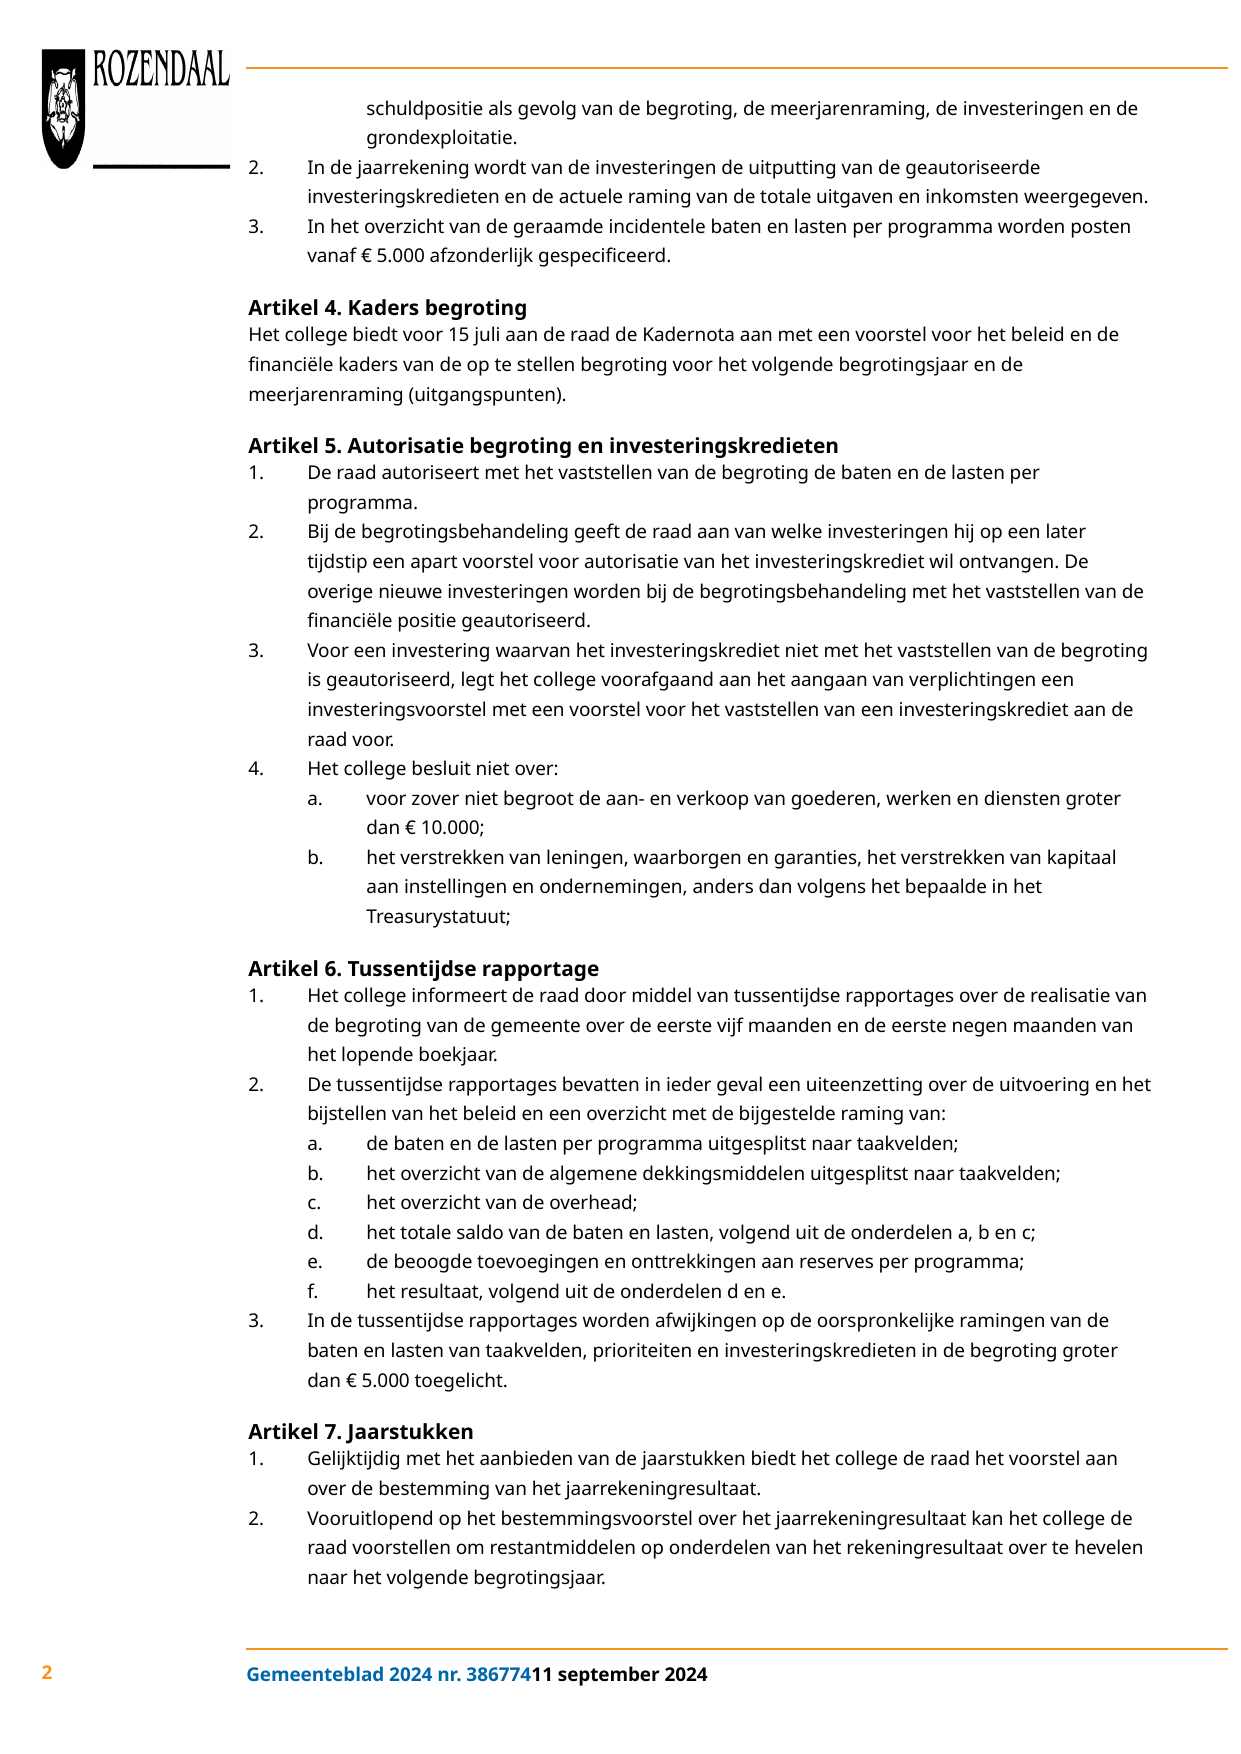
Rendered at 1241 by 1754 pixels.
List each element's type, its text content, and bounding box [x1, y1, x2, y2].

list In de tussentijdse rapportages worden afwijkingen op de oorspronkelijke ramingen van de baten en lasten van taakvelden, prioriteiten en investeringskredieten in de begroting groter dan € 5.000 toegelicht. [248, 1308, 1152, 1392]
text Het college biedt voor 15 juli aan de raad de Kadernota aan met een voorstel voor het beleid en de financiële kaders van de op te stellen begroting voor het volgende begrotingsjaar en de meerjarenraming (uitgangspunten). [248, 322, 1152, 406]
list de beoogde toevoegingen en onttrekkingen aan reserves per programma; [307, 1248, 1152, 1274]
text Artikel 4. Kaders begroting [248, 293, 1152, 322]
text Artikel 5. Autorisatie begroting en investeringskredieten [248, 431, 1152, 459]
list In de jaarrekening wordt van de investeringen de uitputting van de geautoriseerde investeringskredieten en de actuele raming van de totale uitgaven en inkomsten weergegeven. [248, 154, 1152, 209]
list schuldpositie als gevolg van de begroting, de meerjarenraming, de investeringen en de grondexploitatie. [307, 95, 1152, 150]
list Het college informeert de raad door middel van tussentijdse rapportages over de realisatie van de begroting van de gemeente over de eerste vijf maanden en de eerste negen maanden van het lopende boekjaar. [248, 982, 1152, 1067]
list Het college besluit niet over: [248, 755, 1152, 781]
picture [41, 47, 231, 172]
list het overzicht van de algemene dekkingsmiddelen uitgesplitst naar taakvelden; [307, 1160, 1152, 1185]
list de baten en de lasten per programma uitgesplitst naar taakvelden; [307, 1130, 1152, 1156]
list voor zover niet begroot de aan- en verkoop van goederen, werken en diensten groter dan € 10.000; [307, 785, 1152, 840]
list De raad autoriseert met het vaststellen van de begroting de baten en de lasten per programma. [248, 459, 1152, 515]
list het verstrekken van leningen, waarborgen en garanties, het verstrekken van kapitaal aan instellingen en ondernemingen, anders dan volgens het bepaalde in het Treasurystatuut; [307, 844, 1152, 929]
list het overzicht van de overhead; [307, 1189, 1152, 1215]
list het totale saldo van de baten en lasten, volgend uit de onderdelen a, b en c; [307, 1219, 1152, 1244]
list Gelijktijdig met het aanbieden van de jaarstukken biedt het college de raad het voorstel aan over de bestemming van het jaarrekeningresultaat. [248, 1446, 1152, 1501]
text Artikel 6. Tussentijdse rapportage [248, 954, 1152, 982]
list Voor een investering waarvan het investeringskrediet niet met het vaststellen van de begroting is geautoriseerd, legt het college voorafgaand aan het aangaan van verplichtingen een investeringsvoorstel met een voorstel voor het vaststellen van een investeringskrediet aan de raad voor. [248, 637, 1152, 752]
list Vooruitlopend op het bestemmingsvoorstel over het jaarrekeningresultaat kan het college de raad voorstellen om restantmiddelen op onderdelen van het rekeningresultaat over te hevelen naar het volgende begrotingsjaar. [248, 1505, 1152, 1590]
text Artikel 7. Jaarstukken [248, 1417, 1152, 1446]
list In het overzicht van de geraamde incidentele baten en lasten per programma worden posten vanaf € 5.000 afzonderlijk gespecificeerd. [248, 213, 1152, 268]
list De tussentijdse rapportages bevatten in ieder geval een uiteenzetting over de uitvoering en het bijstellen van het beleid en een overzicht met de bijgestelde raming van: [248, 1071, 1152, 1126]
list Bij de begrotingsbehandeling geeft de raad aan van welke investeringen hij op een later tijdstip een apart voorstel voor autorisatie van het investeringskrediet wil ontvangen. De overige nieuwe investeringen worden bij de begrotingsbehandeling met het vaststellen van de financiële positie geautoriseerd. [248, 519, 1152, 633]
list het resultaat, volgend uit de onderdelen d en e. [307, 1278, 1152, 1304]
